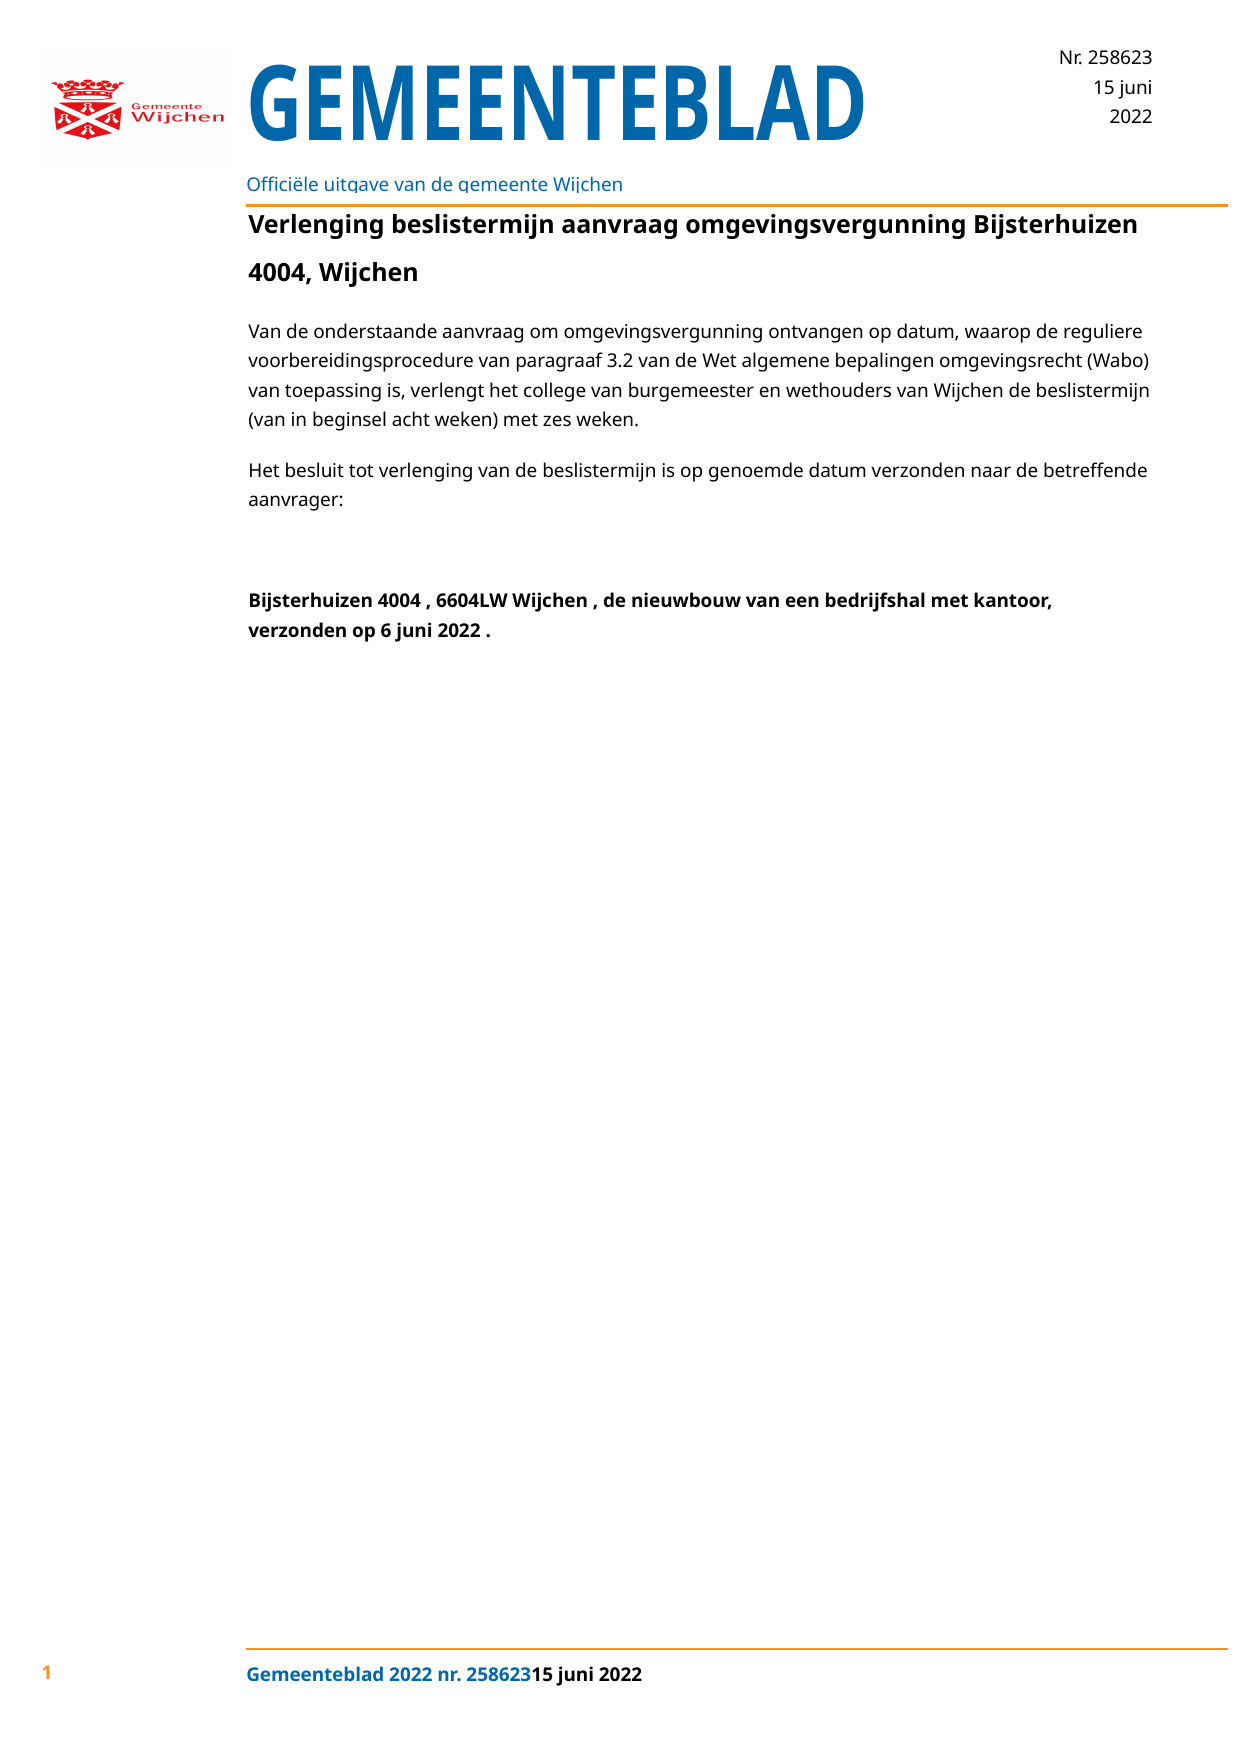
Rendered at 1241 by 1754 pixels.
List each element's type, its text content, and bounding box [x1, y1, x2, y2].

text Van de onderstaande aanvraag om omgevingsvergunning ontvangen op datum, waarop de reguliere voorbereidingsprocedure van paragraaf 3.2 van de Wet algemene bepalingen omgevingsrecht (Wabo) van toepassing is, verlengt het college van burgemeester en wethouders van Wijchen de beslistermijn (van in beginsel acht weken) met zes weken. [248, 318, 1152, 432]
picture [41, 47, 231, 172]
text Het besluit tot verlenging van de beslistermijn is op genoemde datum verzonden naar de betreffende aanvrager: [248, 457, 1152, 512]
text Verlenging beslistermijn aanvraag omgevingsvergunning Bijsterhuizen 4004, Wijchen [248, 207, 1152, 288]
text Bijsterhuizen 4004 , 6604LW Wijchen , de nieuwbouw van een bedrijfshal met kantoor, verzonden op 6 juni 2022 . [248, 587, 1152, 643]
